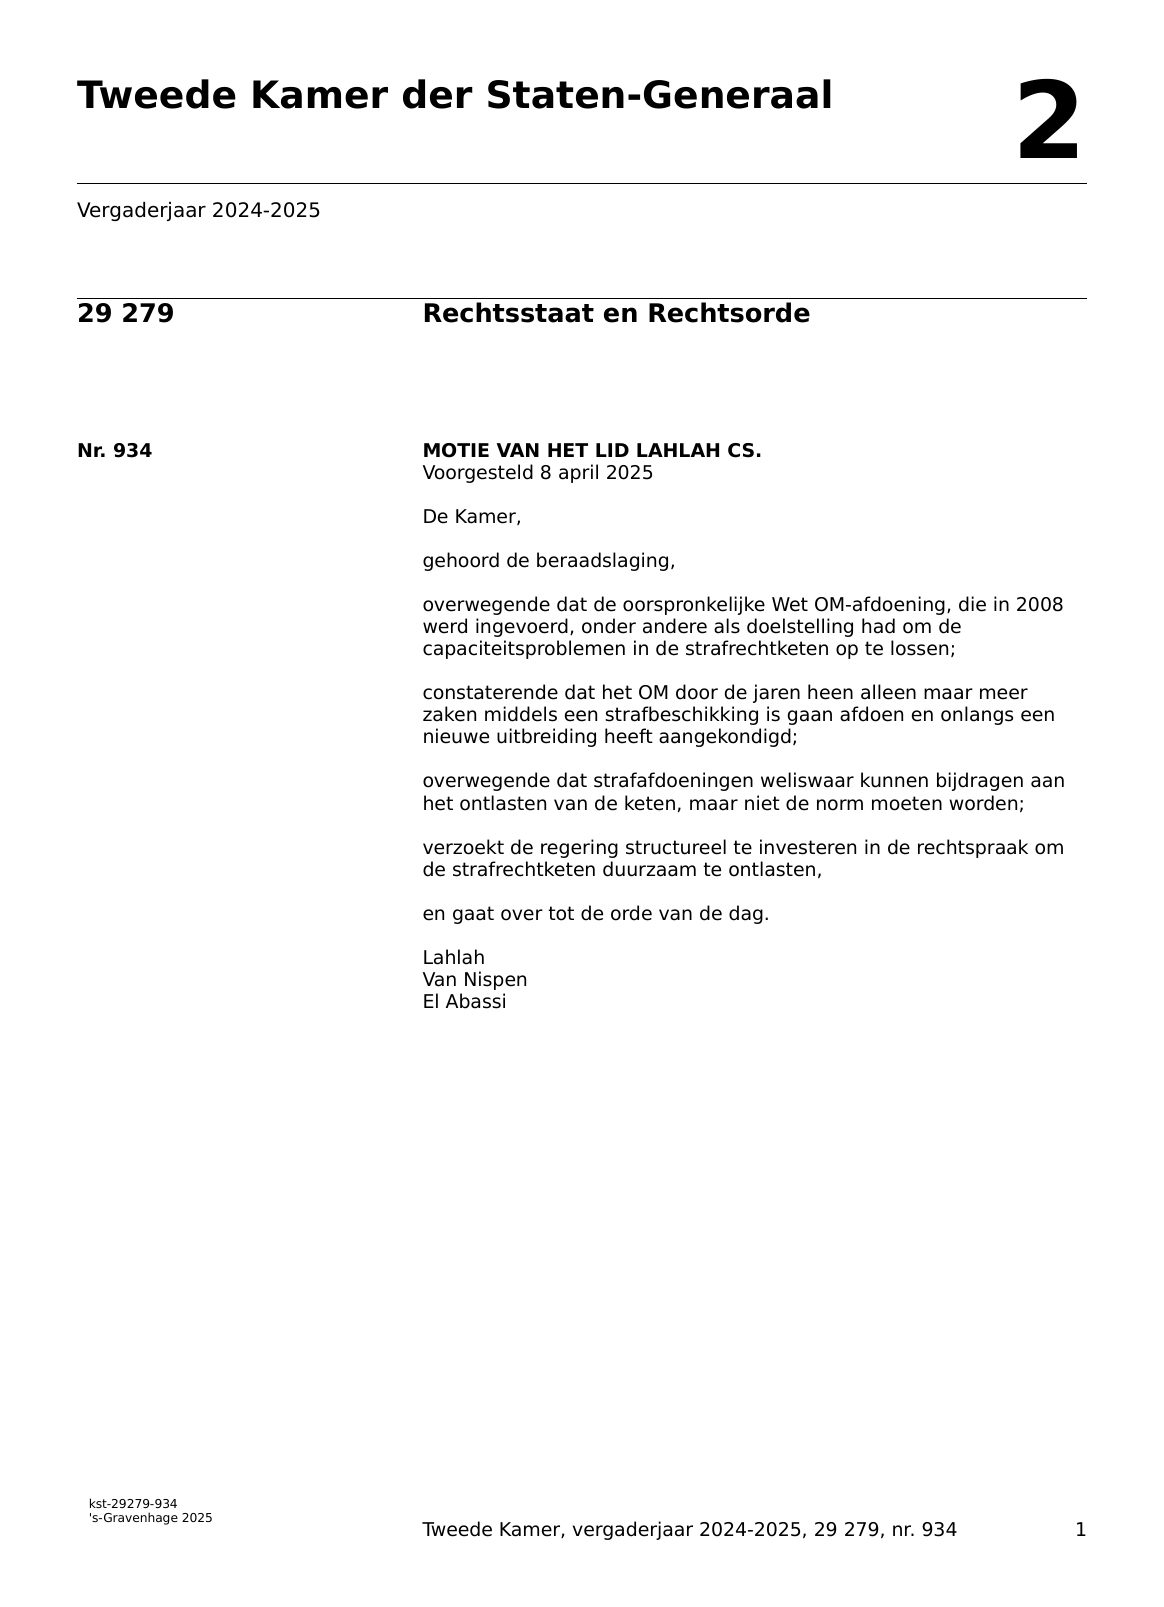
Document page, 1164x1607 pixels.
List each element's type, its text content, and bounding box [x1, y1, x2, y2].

table_header 2 [886, 59, 1087, 183]
text Voorgesteld 8 april 2025 [422, 462, 1087, 484]
subtitle Nr. 934 MOTIE VAN HET LID LAHLAH CS. [77, 440, 1087, 462]
text en gaat over tot de orde van de dag. [422, 903, 1087, 925]
text overwegende dat de oorspronkelijke Wet OM-afdoening, die in 2008 werd ingevoerd, onder andere als doelstelling had om de capaciteitsproblemen in de strafrechtketen op te lossen; [422, 594, 1087, 660]
text constaterende dat het OM door de jaren heen alleen maar meer zaken middels een strafbeschikking is gaan afdoen en onlangs een nieuwe uitbreiding heeft aangekondigd; [422, 682, 1087, 748]
text verzoekt de regering structureel te investeren in de rechtspraak om de strafrechtketen duurzaam te ontlasten, [422, 837, 1087, 881]
table_cell Vergaderjaar 2024-2025 [77, 184, 1087, 298]
text El Abassi [422, 991, 1087, 1013]
table_header Tweede Kamer der Staten-Generaal [77, 59, 886, 183]
subtitle 29 279 Rechtsstaat en Rechtsorde [77, 299, 1087, 329]
text overwegende dat strafafdoeningen weliswaar kunnen bijdragen aan het ontlasten van de keten, maar niet de norm moeten worden; [422, 770, 1087, 814]
text De Kamer, [422, 506, 1087, 528]
text kst-29279-934 [88, 1497, 323, 1511]
text Lahlah [422, 947, 1087, 969]
text 's-Gravenhage 2025 [88, 1511, 323, 1525]
text Van Nispen [422, 969, 1087, 991]
text gehoord de beraadslaging, [422, 550, 1087, 572]
